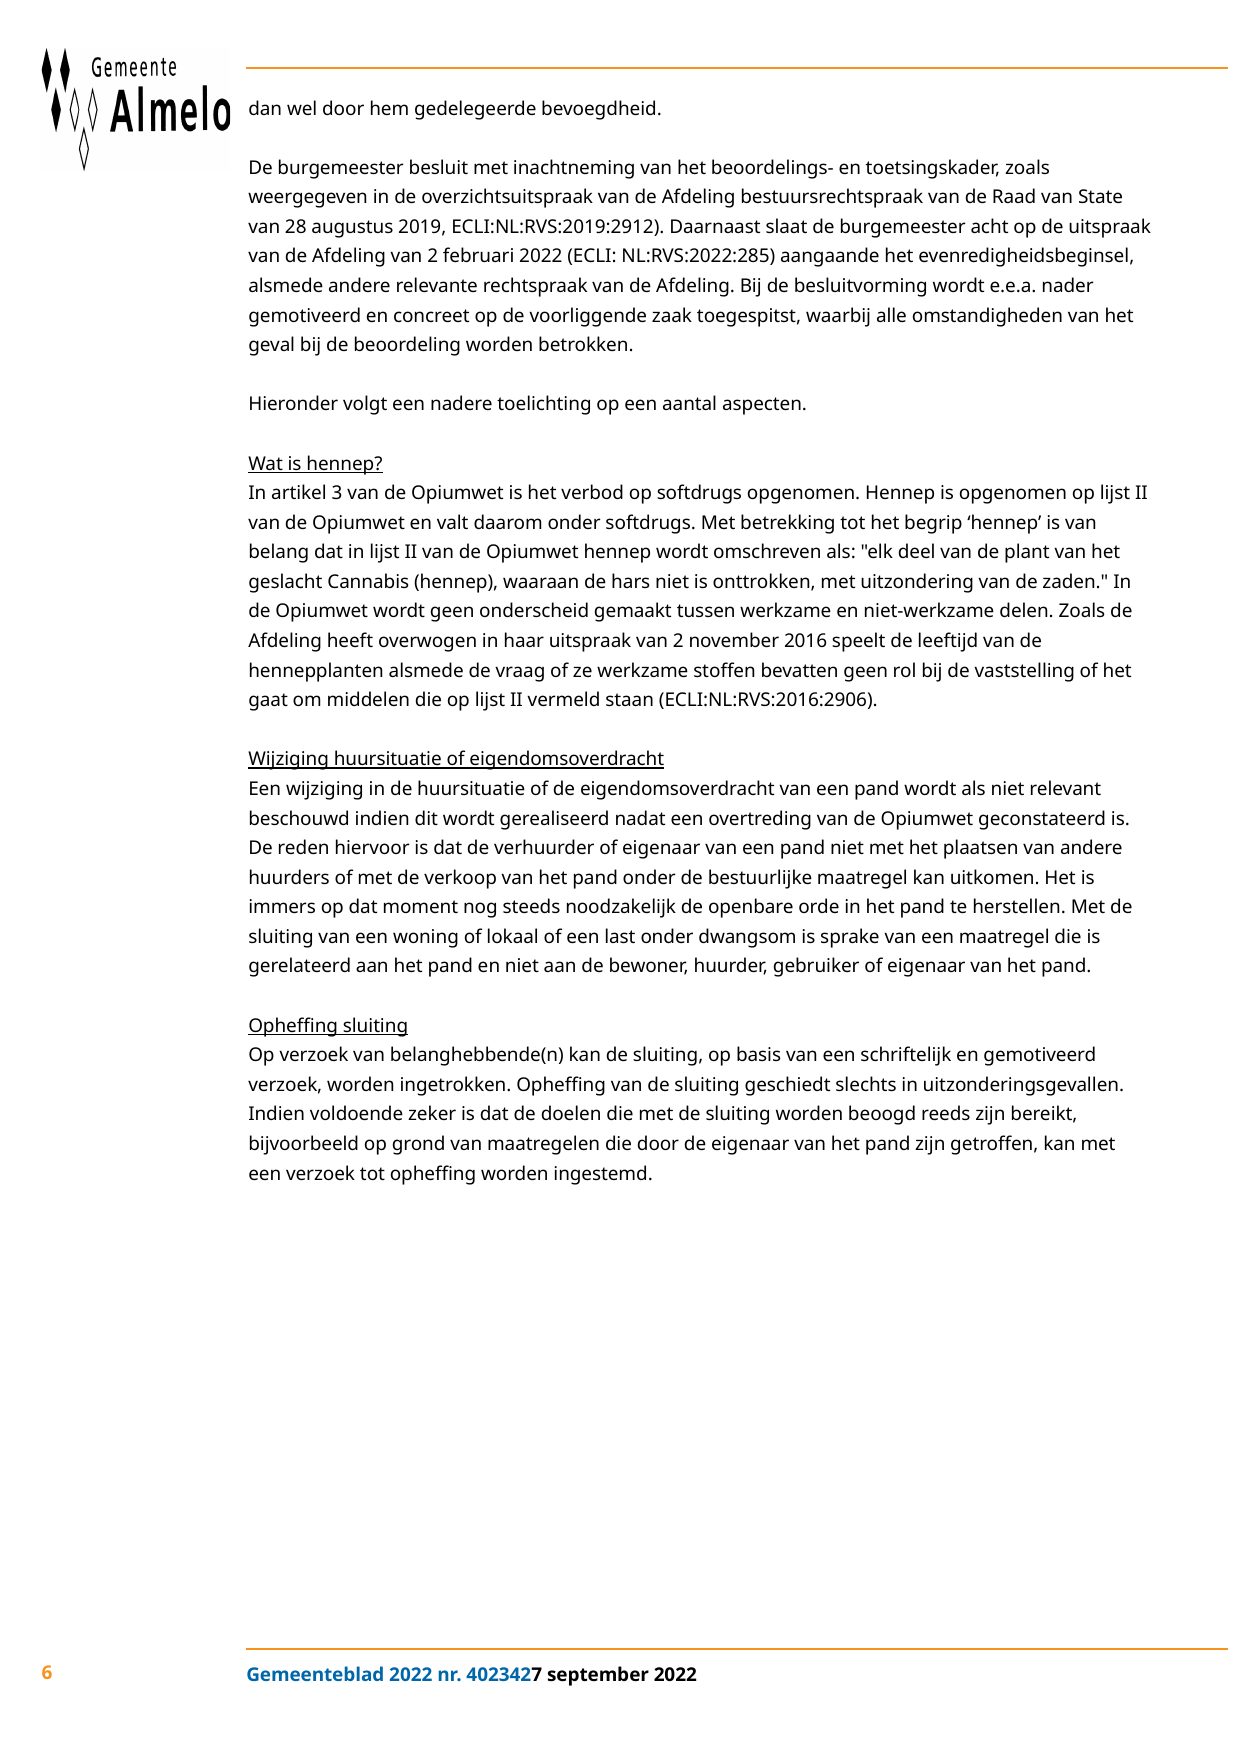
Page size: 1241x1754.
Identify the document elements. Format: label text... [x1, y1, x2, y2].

picture [41, 47, 231, 172]
text Wijziging huursituatie of eigendomsoverdracht [248, 746, 1152, 771]
text Opheffing sluiting [248, 1012, 1152, 1038]
text Wat is hennep? [248, 450, 1152, 476]
text De burgemeester besluit met inachtneming van het beoordelings- en toetsingskader, zoals weergegeven in de overzichtsuitspraak van de Afdeling bestuursrechtspraak van de Raad van State van 28 augustus 2019, ECLI:NL:RVS:2019:2912). Daarnaast slaat de burgemeester acht op de uitspraak van de Afdeling van 2 februari 2022 (ECLI: NL:RVS:2022:285) aangaande het evenredigheidsbeginsel, alsmede andere relevante rechtspraak van de Afdeling. Bij de besluitvorming wordt e.e.a. nader gemotiveerd en concreet op de voorliggende zaak toegespitst, waarbij alle omstandigheden van het geval bij de beoordeling worden betrokken. [248, 154, 1152, 357]
text Een wijziging in de huursituatie of de eigendomsoverdracht van een pand wordt als niet relevant beschouwd indien dit wordt gerealiseerd nadat een overtreding van de Opiumwet geconstateerd is. De reden hiervoor is dat de verhuurder of eigenaar van een pand niet met het plaatsen van andere huurders of met de verkoop van het pand onder de bestuurlijke maatregel kan uitkomen. Het is immers op dat moment nog steeds noodzakelijk de openbare orde in het pand te herstellen. Met de sluiting van een woning of lokaal of een last onder dwangsom is sprake van een maatregel die is gerelateerd aan het pand en niet aan de bewoner, huurder, gebruiker of eigenaar van het pand. [248, 775, 1152, 978]
text In artikel 3 van de Opiumwet is het verbod op softdrugs opgenomen. Hennep is opgenomen op lijst II van de Opiumwet en valt daarom onder softdrugs. Met betrekking tot het begrip ‘hennep’ is van belang dat in lijst II van de Opiumwet hennep wordt omschreven als: "elk deel van de plant van het geslacht Cannabis (hennep), waaraan de hars niet is onttrokken, met uitzondering van de zaden." In de Opiumwet wordt geen onderscheid gemaakt tussen werkzame en niet-werkzame delen. Zoals de Afdeling heeft overwogen in haar uitspraak van 2 november 2016 speelt de leeftijd van de hennepplanten alsmede de vraag of ze werkzame stoffen bevatten geen rol bij de vaststelling of het gaat om middelen die op lijst II vermeld staan (ECLI:NL:RVS:2016:2906). [248, 479, 1152, 712]
text Hieronder volgt een nadere toelichting op een aantal aspecten. [248, 391, 1152, 416]
text dan wel door hem gedelegeerde bevoegdheid. [248, 95, 1152, 121]
text Op verzoek van belanghebbende(n) kan de sluiting, op basis van een schriftelijk en gemotiveerd verzoek, worden ingetrokken. Opheffing van de sluiting geschiedt slechts in uitzonderingsgevallen. Indien voldoende zeker is dat de doelen die met de sluiting worden beoogd reeds zijn bereikt, bijvoorbeeld op grond van maatregelen die door de eigenaar van het pand zijn getroffen, kan met een verzoek tot opheffing worden ingestemd. [248, 1041, 1152, 1186]
